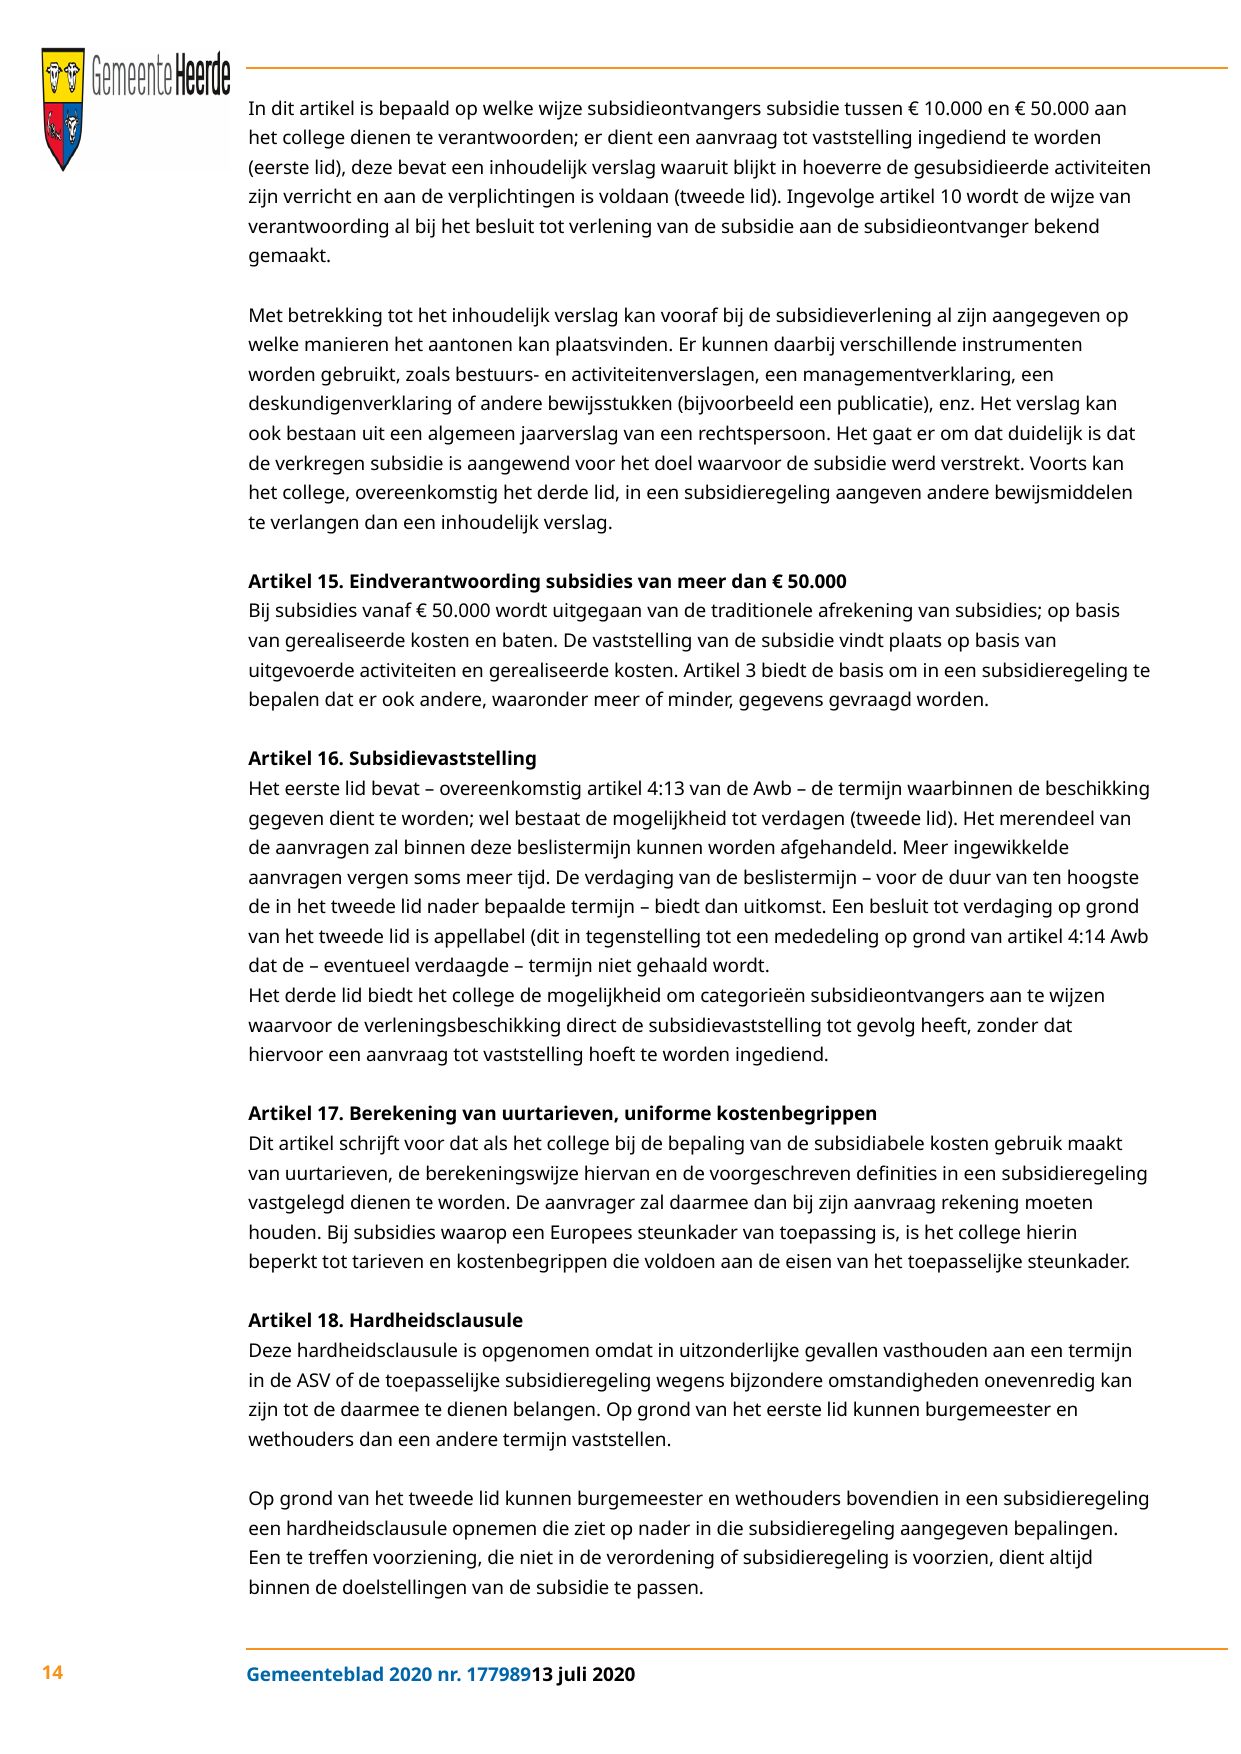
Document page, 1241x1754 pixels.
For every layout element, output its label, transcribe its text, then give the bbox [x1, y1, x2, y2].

picture [41, 47, 231, 172]
text Deze hardheidsclausule is opgenomen omdat in uitzonderlijke gevallen vasthouden aan een termijn in de ASV of de toepasselijke subsidieregeling wegens bijzondere omstandigheden onevenredig kan zijn tot de daarmee te dienen belangen. Op grond van het eerste lid kunnen burgemeester en wethouders dan een andere termijn vaststellen. [248, 1337, 1152, 1452]
text Het derde lid biedt het college de mogelijkheid om categorieën subsidieontvangers aan te wijzen waarvoor de verleningsbeschikking direct de subsidievaststelling tot gevolg heeft, zonder dat hiervoor een aanvraag tot vaststelling hoeft te worden ingediend. [248, 982, 1152, 1067]
text Met betrekking tot het inhoudelijk verslag kan vooraf bij de subsidieverlening al zijn aangegeven op welke manieren het aantonen kan plaatsvinden. Er kunnen daarbij verschillende instrumenten worden gebruikt, zoals bestuurs- en activiteitenverslagen, een managementverklaring, een deskundigenverklaring of andere bewijsstukken (bijvoorbeeld een publicatie), enz. Het verslag kan ook bestaan uit een algemeen jaarverslag van een rechtspersoon. Het gaat er om dat duidelijk is dat de verkregen subsidie is aangewend voor het doel waarvoor de subsidie werd verstrekt. Voorts kan het college, overeenkomstig het derde lid, in een subsidieregeling aangeven andere bewijsmiddelen te verlangen dan een inhoudelijk verslag. [248, 302, 1152, 535]
text Artikel 16. Subsidievaststelling [248, 746, 1152, 771]
text Artikel 18. Hardheidsclausule [248, 1308, 1152, 1333]
text Artikel 15. Eindverantwoording subsidies van meer dan € 50.000 [248, 568, 1152, 594]
text Bij subsidies vanaf € 50.000 wordt uitgegaan van de traditionele afrekening van subsidies; op basis van gerealiseerde kosten en baten. De vaststelling van de subsidie vindt plaats op basis van uitgevoerde activiteiten en gerealiseerde kosten. Artikel 3 biedt de basis om in een subsidieregeling te bepalen dat er ook andere, waaronder meer of minder, gegevens gevraagd worden. [248, 598, 1152, 712]
text Het eerste lid bevat – overeenkomstig artikel 4:13 van de Awb – de termijn waarbinnen de beschikking gegeven dient te worden; wel bestaat de mogelijkheid tot verdagen (tweede lid). Het merendeel van de aanvragen zal binnen deze beslistermijn kunnen worden afgehandeld. Meer ingewikkelde aanvragen vergen soms meer tijd. De verdaging van de beslistermijn – voor de duur van ten hoogste de in het tweede lid nader bepaalde termijn – biedt dan uitkomst. Een besluit tot verdaging op grond van het tweede lid is appellabel (dit in tegenstelling tot een mededeling op grond van artikel 4:14 Awb dat de – eventueel verdaagde – termijn niet gehaald wordt. [248, 775, 1152, 978]
text Dit artikel schrijft voor dat als het college bij de bepaling van de subsidiabele kosten gebruik maakt van uurtarieven, de berekeningswijze hiervan en de voorgeschreven definities in een subsidieregeling vastgelegd dienen te worden. De aanvrager zal daarmee dan bij zijn aanvraag rekening moeten houden. Bij subsidies waarop een Europees steunkader van toepassing is, is het college hierin beperkt tot tarieven en kostenbegrippen die voldoen aan de eisen van het toepasselijke steunkader. [248, 1130, 1152, 1274]
text In dit artikel is bepaald op welke wijze subsidieontvangers subsidie tussen € 10.000 en € 50.000 aan het college dienen te verantwoorden; er dient een aanvraag tot vaststelling ingediend te worden (eerste lid), deze bevat een inhoudelijk verslag waaruit blijkt in hoeverre de gesubsidieerde activiteiten zijn verricht en aan de verplichtingen is voldaan (tweede lid). Ingevolge artikel 10 wordt de wijze van verantwoording al bij het besluit tot verlening van de subsidie aan de subsidieontvanger bekend gemaakt. [248, 95, 1152, 268]
text Op grond van het tweede lid kunnen burgemeester en wethouders bovendien in een subsidieregeling een hardheidsclausule opnemen die ziet op nader in die subsidieregeling aangegeven bepalingen. Een te treffen voorziening, die niet in de verordening of subsidieregeling is voorzien, dient altijd binnen de doelstellingen van de subsidie te passen. [248, 1485, 1152, 1600]
text Artikel 17. Berekening van uurtarieven, uniforme kostenbegrippen [248, 1101, 1152, 1126]
